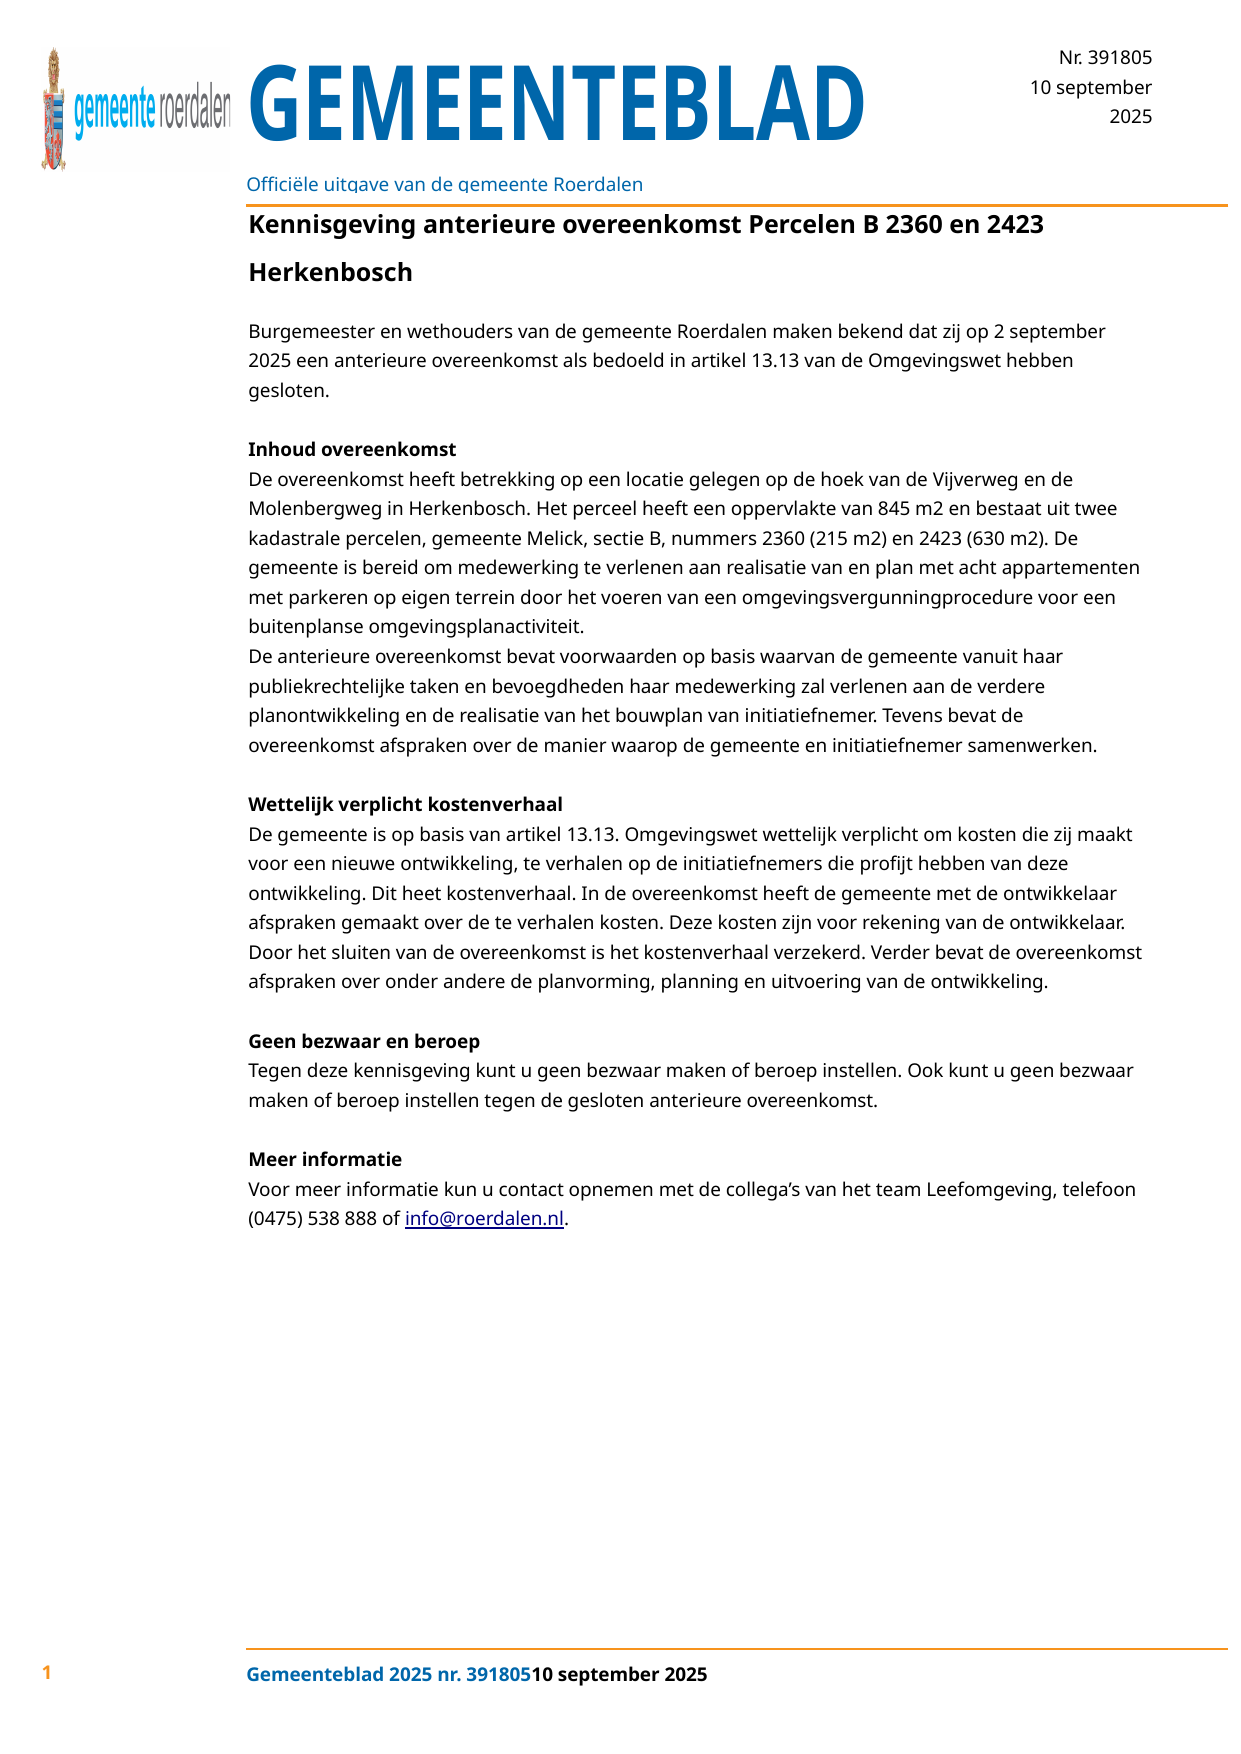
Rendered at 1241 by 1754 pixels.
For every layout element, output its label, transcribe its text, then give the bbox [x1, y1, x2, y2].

text Burgemeester en wethouders van de gemeente Roerdalen maken bekend dat zij op 2 september 2025 een anterieure overeenkomst als bedoeld in artikel 13.13 van de Omgevingswet hebben gesloten. [248, 318, 1152, 403]
text Inhoud overeenkomst [248, 436, 1152, 462]
picture [41, 47, 231, 172]
text Wettelijk verplicht kostenverhaal [248, 791, 1152, 817]
text De gemeente is op basis van artikel 13.13. Omgevingswet wettelijk verplicht om kosten die zij maakt voor een nieuwe ontwikkeling, te verhalen op de initiatiefnemers die profijt hebben van deze ontwikkeling. Dit heet kostenverhaal. In de overeenkomst heeft de gemeente met de ontwikkelaar afspraken gemaakt over de te verhalen kosten. Deze kosten zijn voor rekening van de ontwikkelaar. Door het sluiten van de overeenkomst is het kostenverhaal verzekerd. Verder bevat de overeenkomst afspraken over onder andere de planvorming, planning en uitvoering van de ontwikkeling. [248, 821, 1152, 994]
text De overeenkomst heeft betrekking op een locatie gelegen op de hoek van de Vijverweg en de Molenbergweg in Herkenbosch. Het perceel heeft een oppervlakte van 845 m2 en bestaat uit twee kadastrale percelen, gemeente Melick, sectie B, nummers 2360 (215 m2) en 2423 (630 m2). De gemeente is bereid om medewerking te verlenen aan realisatie van en plan met acht appartementen met parkeren op eigen terrein door het voeren van een omgevingsvergunningprocedure voor een buitenplanse omgevingsplanactiviteit. [248, 466, 1152, 639]
text Geen bezwaar en beroep [248, 1028, 1152, 1054]
text Voor meer informatie kun u contact opnemen met de collega’s van het team Leefomgeving, telefoon (0475) 538 888 of info@roerdalen.nl. [248, 1176, 1152, 1231]
text Kennisgeving anterieure overeenkomst Percelen B 2360 en 2423 Herkenbosch [248, 207, 1152, 288]
text Meer informatie [248, 1146, 1152, 1172]
text Tegen deze kennisgeving kunt u geen bezwaar maken of beroep instellen. Ook kunt u geen bezwaar maken of beroep instellen tegen de gesloten anterieure overeenkomst. [248, 1057, 1152, 1113]
text De anterieure overeenkomst bevat voorwaarden op basis waarvan de gemeente vanuit haar publiekrechtelijke taken en bevoegdheden haar medewerking zal verlenen aan de verdere planontwikkeling en de realisatie van het bouwplan van initiatiefnemer. Tevens bevat de overeenkomst afspraken over de manier waarop de gemeente en initiatiefnemer samenwerken. [248, 643, 1152, 758]
